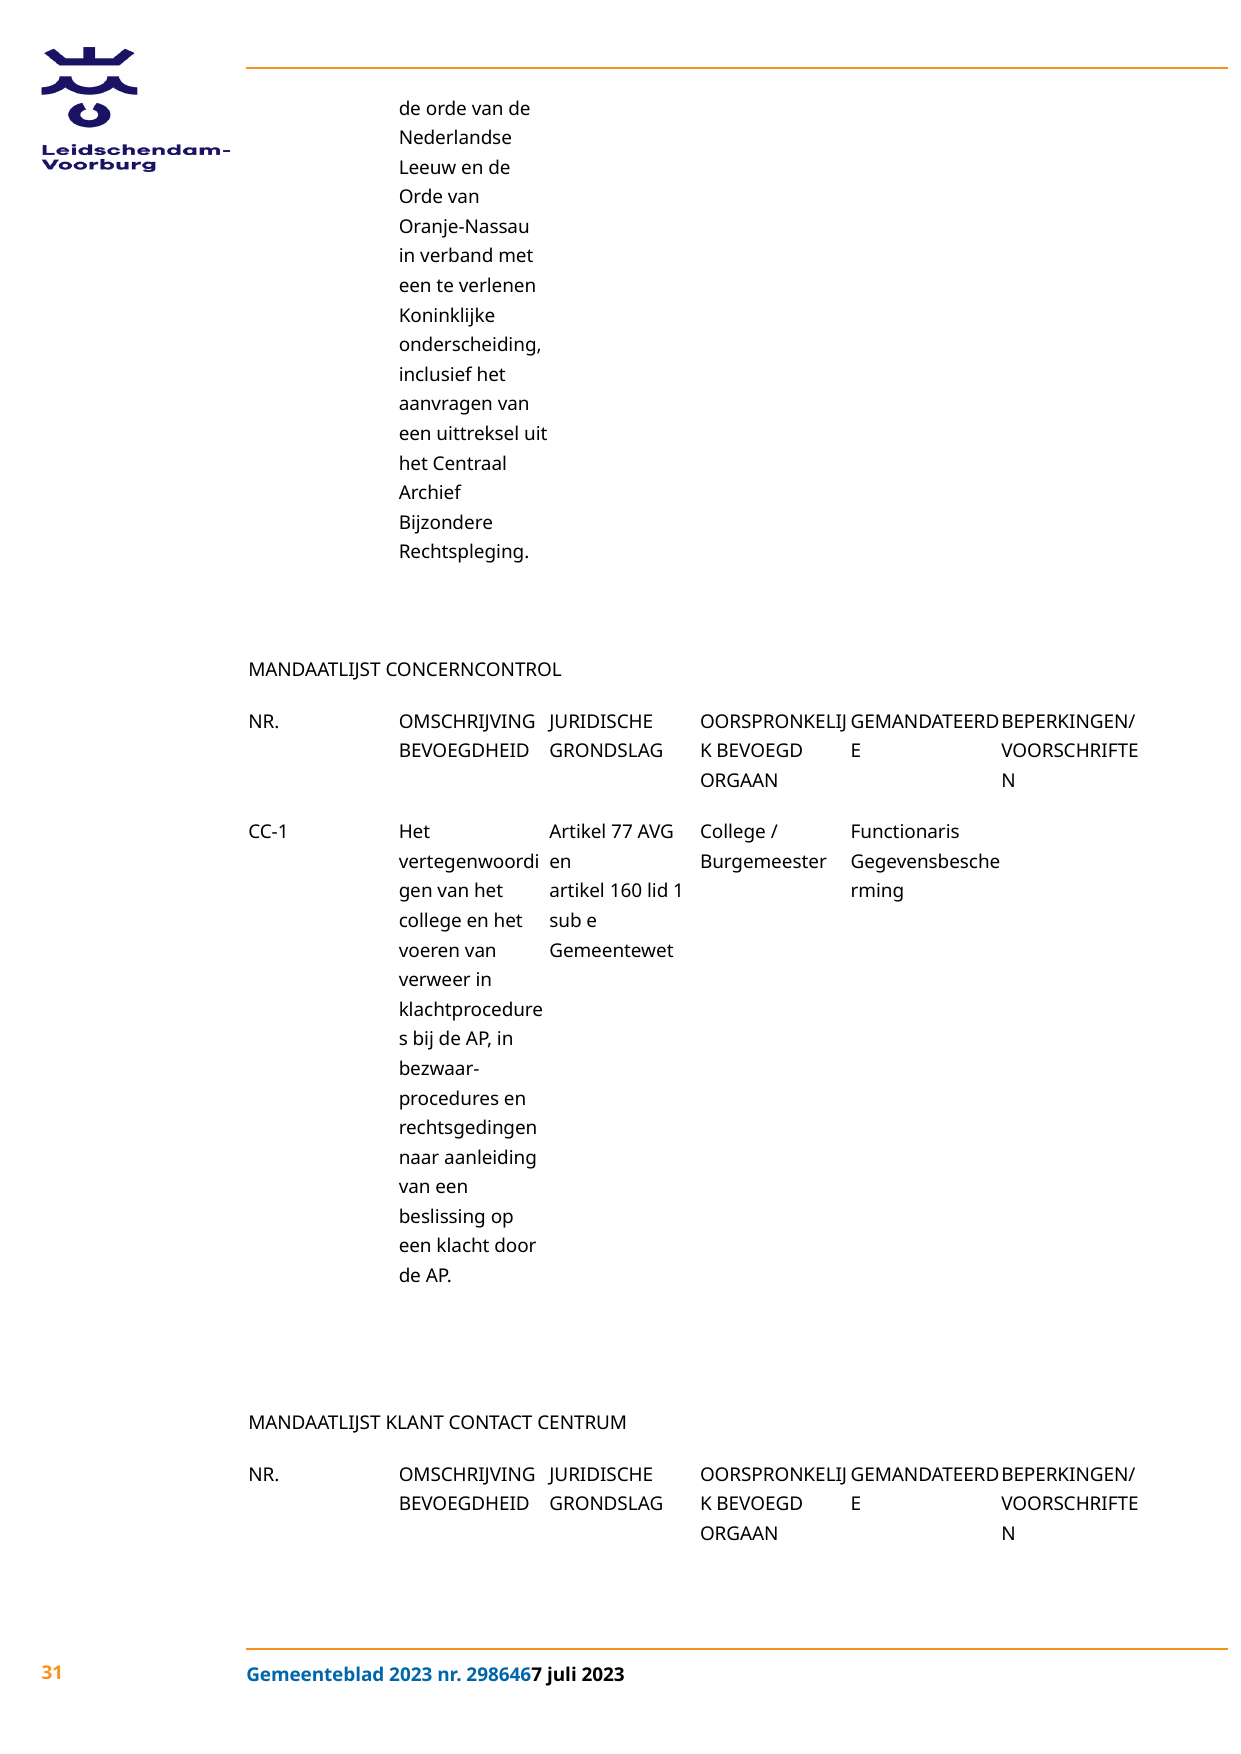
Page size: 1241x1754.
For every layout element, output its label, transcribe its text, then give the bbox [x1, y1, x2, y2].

table_cell [248, 793, 398, 818]
table_cell [850, 95, 1001, 564]
table_cell OMSCHRIJVING BEVOEGDHEID [399, 1461, 549, 1546]
table_cell OORSPRONKELIJK BEVOEGD ORGAAN [700, 1461, 850, 1546]
table_cell [700, 95, 850, 564]
table_cell GEMANDATEERDE [850, 708, 1001, 793]
table_cell [248, 1546, 1152, 1572]
table_cell JURIDISCHE GRONDSLAG [549, 1461, 700, 1546]
table_cell [1001, 793, 1152, 818]
table_cell OMSCHRIJVING BEVOEGDHEID [399, 708, 549, 793]
table_cell [248, 1572, 1152, 1597]
table_cell Het vertegenwoordigen van het college en het voeren van verweer in klachtprocedures bij de AP, in bezwaar-procedures en rechtsgedingen naar aanleiding van een beslissing op een klacht door de AP. [399, 819, 549, 1288]
table_cell [850, 793, 1001, 818]
table_cell CC-1 [248, 819, 398, 1288]
table_cell [549, 95, 700, 564]
picture [41, 47, 231, 172]
table_cell NR. [248, 708, 398, 793]
table_cell JURIDISCHE GRONDSLAG [549, 708, 700, 793]
table_cell [248, 682, 1152, 708]
table_cell [1001, 819, 1152, 1288]
table_cell [248, 1435, 1152, 1461]
table_cell BEPERKINGEN/ VOORSCHRIFTEN [1001, 1461, 1152, 1546]
table_header MANDAATLIJST KLANT CONTACT CENTRUM [248, 1410, 1152, 1435]
table_cell OORSPRONKELIJK BEVOEGD ORGAAN [700, 708, 850, 793]
table_cell NR. [248, 1461, 398, 1546]
table_cell [248, 95, 398, 564]
table_cell Artikel 77 AVG en artikel 160 lid 1 sub e Gemeentewet [549, 819, 700, 1288]
table_cell [549, 793, 700, 818]
table_cell [399, 793, 549, 818]
table_header MANDAATLIJST CONCERNCONTROL [248, 656, 1152, 682]
table_cell Functionaris Gegevensbescherming [850, 819, 1001, 1288]
table_cell [1001, 95, 1152, 564]
table_cell BEPERKINGEN/ VOORSCHRIFTEN [1001, 708, 1152, 793]
table_cell College / Burgemeester [700, 819, 850, 1288]
table_cell de orde van de Nederlandse Leeuw en de Orde van Oranje-Nassau in verband met een te verlenen Koninklijke onderscheiding, inclusief het aanvragen van een uittreksel uit het Centraal Archief Bijzondere Rechtspleging. [399, 95, 549, 564]
table_cell GEMANDATEERDE [850, 1461, 1001, 1546]
table_cell [700, 793, 850, 818]
